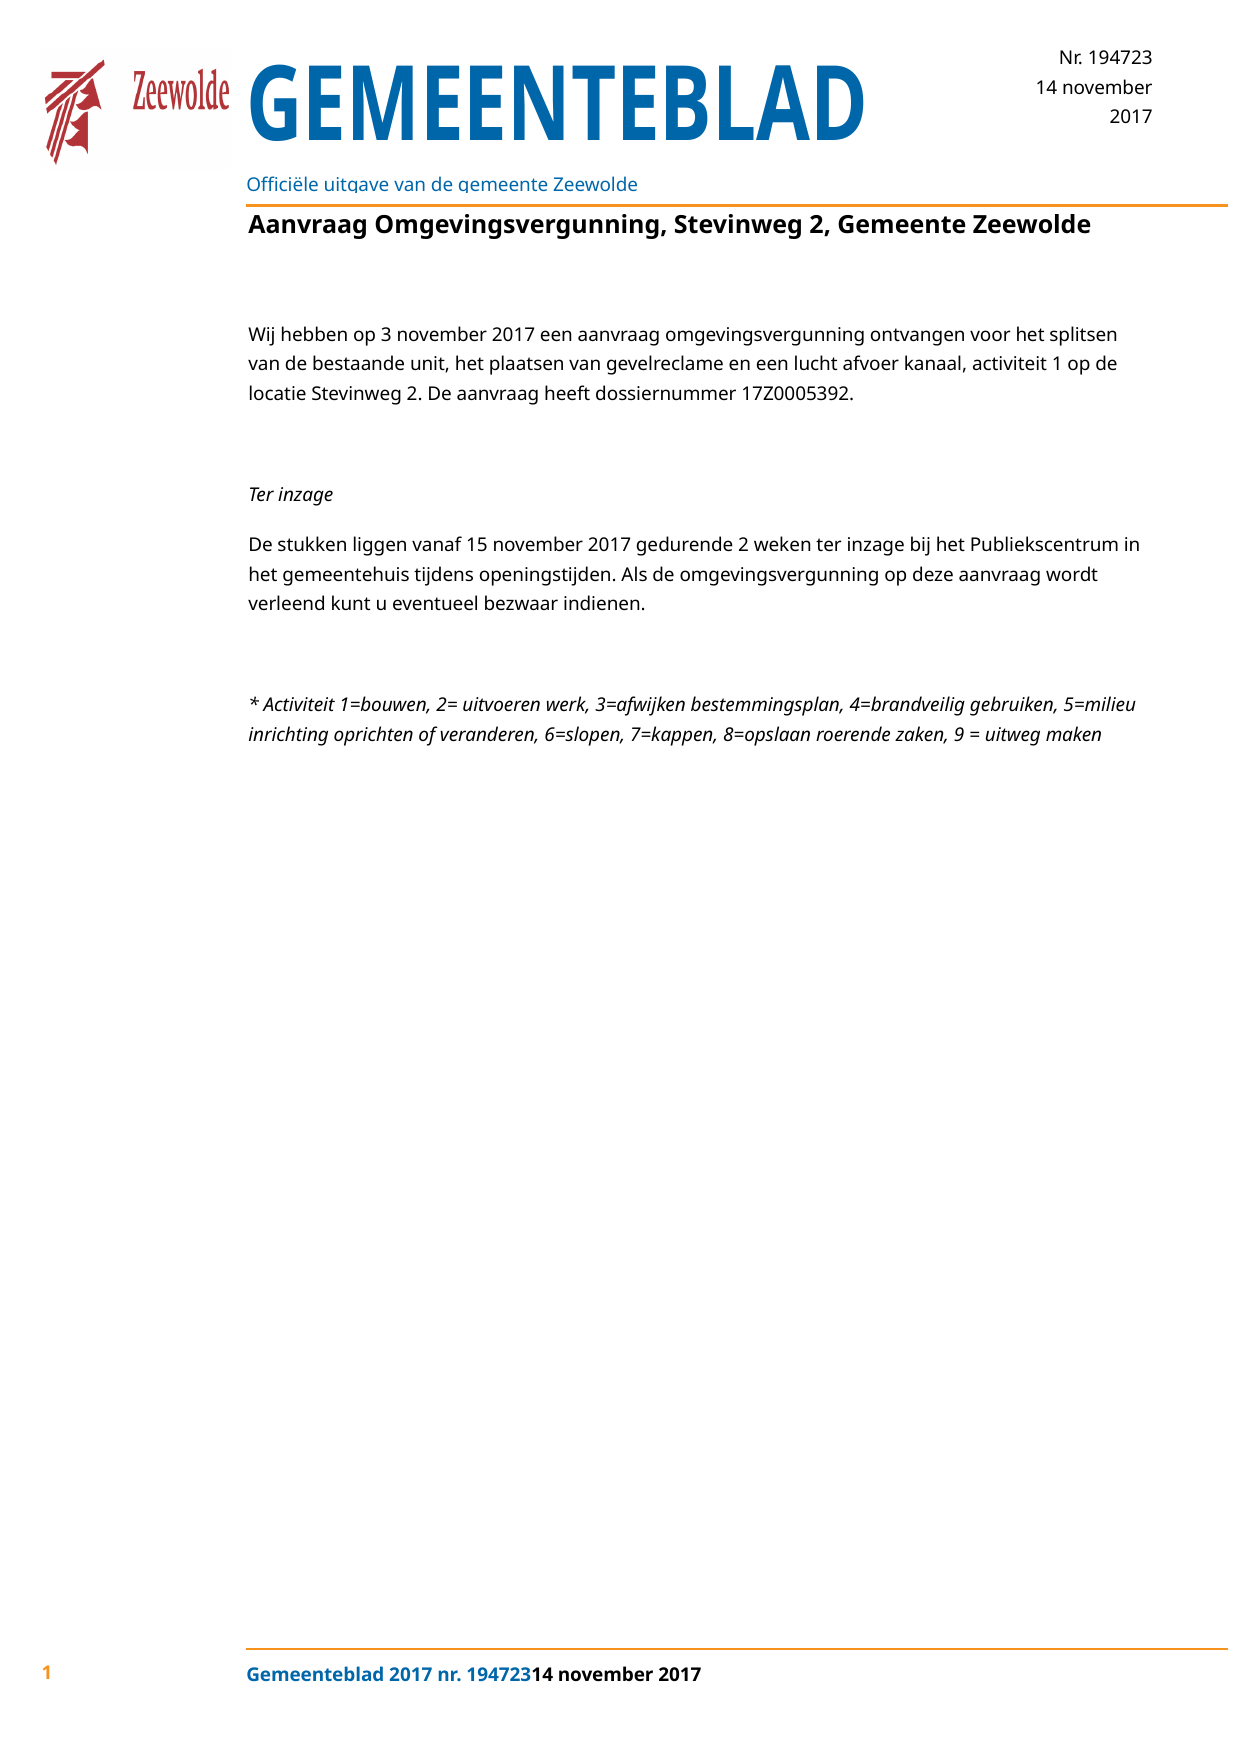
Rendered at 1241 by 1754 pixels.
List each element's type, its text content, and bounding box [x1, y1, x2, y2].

text De stukken liggen vanaf 15 november 2017 gedurende 2 weken ter inzage bij het Publiekscentrum in het gemeentehuis tijdens openingstijden. Als de omgevingsvergunning op deze aanvraag wordt verleend kunt u eventueel bezwaar indienen. [248, 531, 1152, 616]
text Aanvraag Omgevingsvergunning, Stevinweg 2, Gemeente Zeewolde [248, 207, 1152, 241]
picture [41, 47, 231, 172]
text Wij hebben op 3 november 2017 een aanvraag omgevingsvergunning ontvangen voor het splitsen van de bestaande unit, het plaatsen van gevelreclame en een lucht afvoer kanaal, activiteit 1 op de locatie Stevinweg 2. De aanvraag heeft dossiernummer 17Z0005392. [248, 321, 1152, 406]
text * Activiteit 1=bouwen, 2= uitvoeren werk, 3=afwijken bestemmingsplan, 4=brandveilig gebruiken, 5=milieu inrichting oprichten of veranderen, 6=slopen, 7=kappen, 8=opslaan roerende zaken, 9 = uitweg maken [248, 691, 1152, 746]
text Ter inzage [248, 481, 1152, 506]
